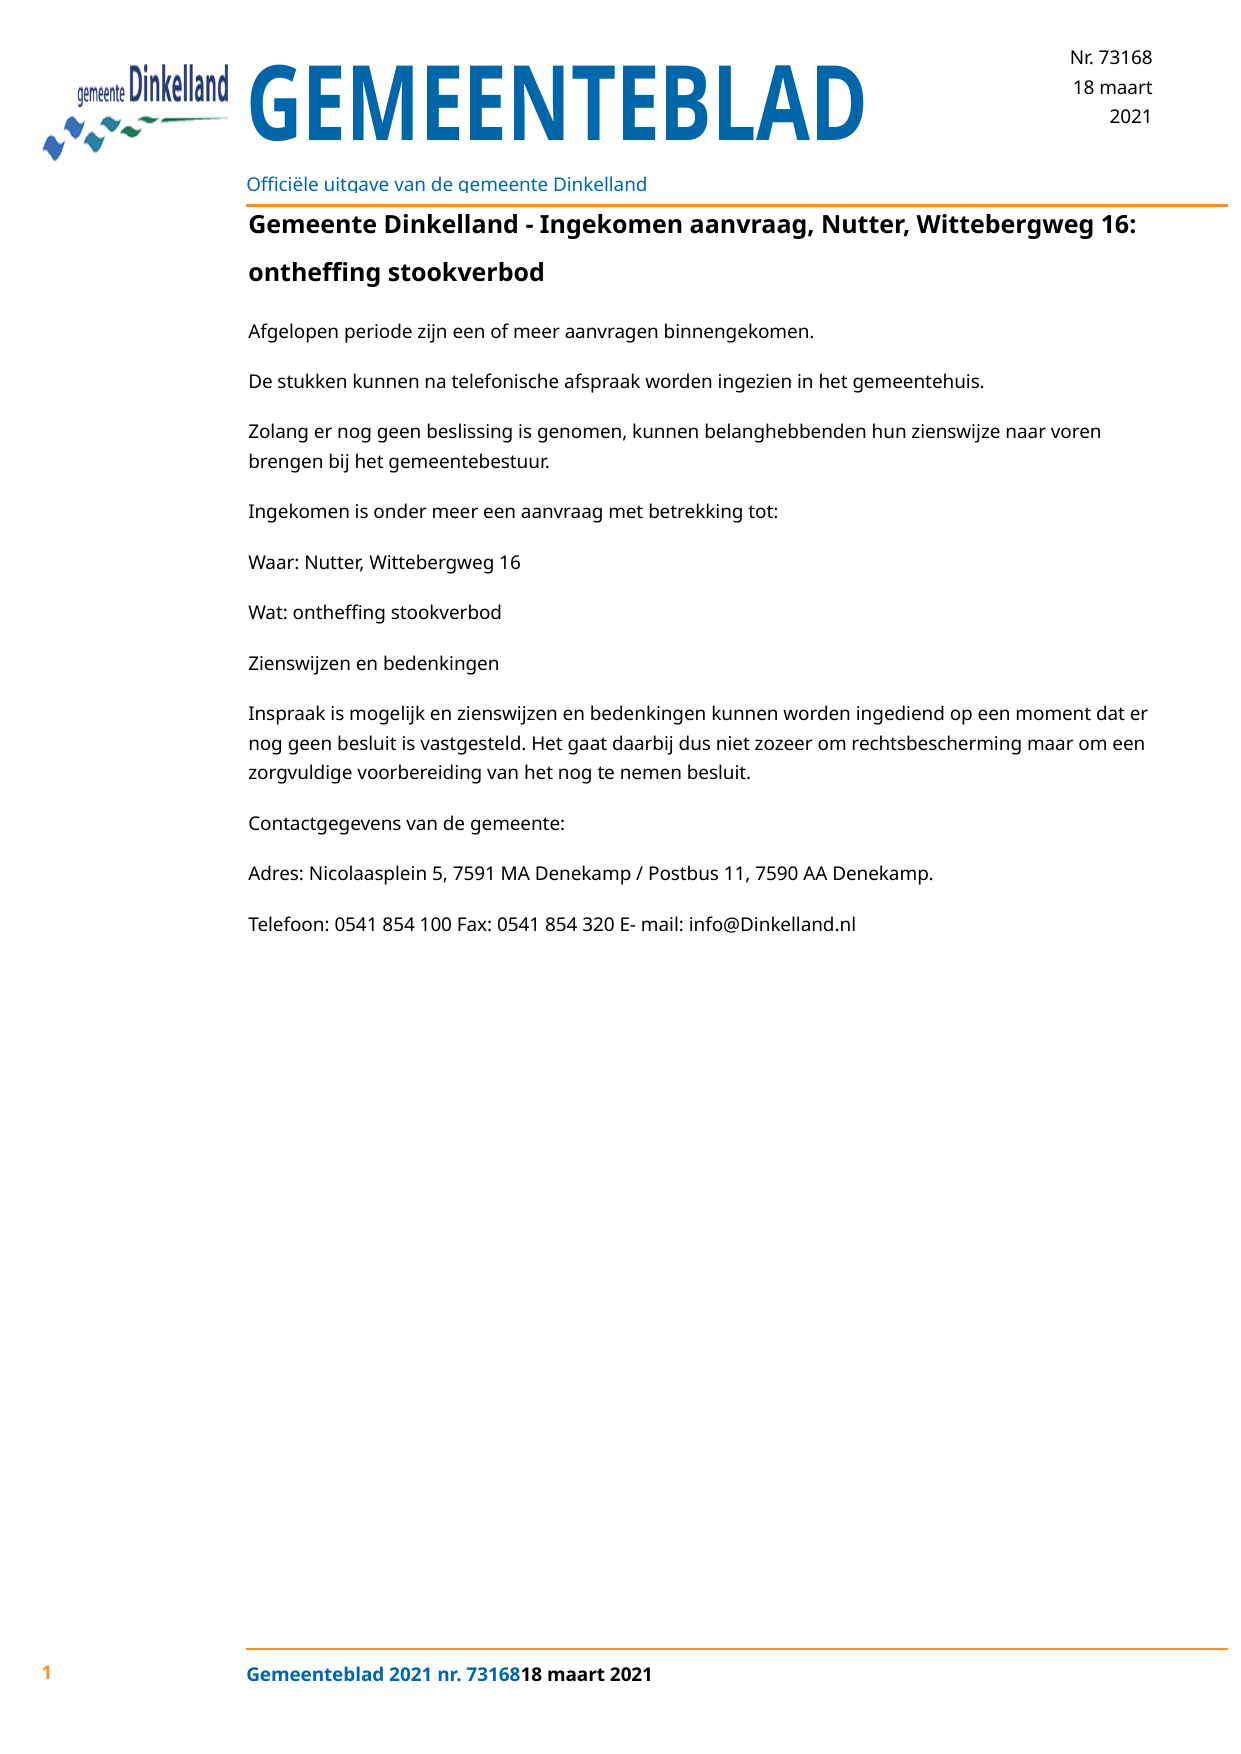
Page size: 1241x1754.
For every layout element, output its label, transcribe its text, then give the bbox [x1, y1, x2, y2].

text Afgelopen periode zijn een of meer aanvragen binnengekomen. [248, 318, 1152, 344]
text Inspraak is mogelijk en zienswijzen en bedenkingen kunnen worden ingediend op een moment dat er nog geen besluit is vastgesteld. Het gaat daarbij dus niet zozeer om rechtsbescherming maar om een zorgvuldige voorbereiding van het nog te nemen besluit. [248, 700, 1152, 785]
text Wat: ontheffing stookverbod [248, 599, 1152, 625]
text Zolang er nog geen beslissing is genomen, kunnen belanghebbenden hun zienswijze naar voren brengen bij het gemeentebestuur. [248, 419, 1152, 474]
text Waar: Nutter, Wittebergweg 16 [248, 549, 1152, 575]
text Telefoon: 0541 854 100 Fax: 0541 854 320 E- mail: info@Dinkelland.nl [248, 911, 1152, 937]
text Adres: Nicolaasplein 5, 7591 MA Denekamp / Postbus 11, 7590 AA Denekamp. [248, 860, 1152, 886]
text De stukken kunnen na telefonische afspraak worden ingezien in het gemeentehuis. [248, 368, 1152, 394]
text Contactgegevens van de gemeente: [248, 810, 1152, 836]
text Zienswijzen en bedenkingen [248, 650, 1152, 676]
picture [41, 47, 231, 172]
text Gemeente Dinkelland - Ingekomen aanvraag, Nutter, Wittebergweg 16: ontheffing stookverbod [248, 207, 1152, 288]
text Ingekomen is onder meer een aanvraag met betrekking tot: [248, 499, 1152, 524]
